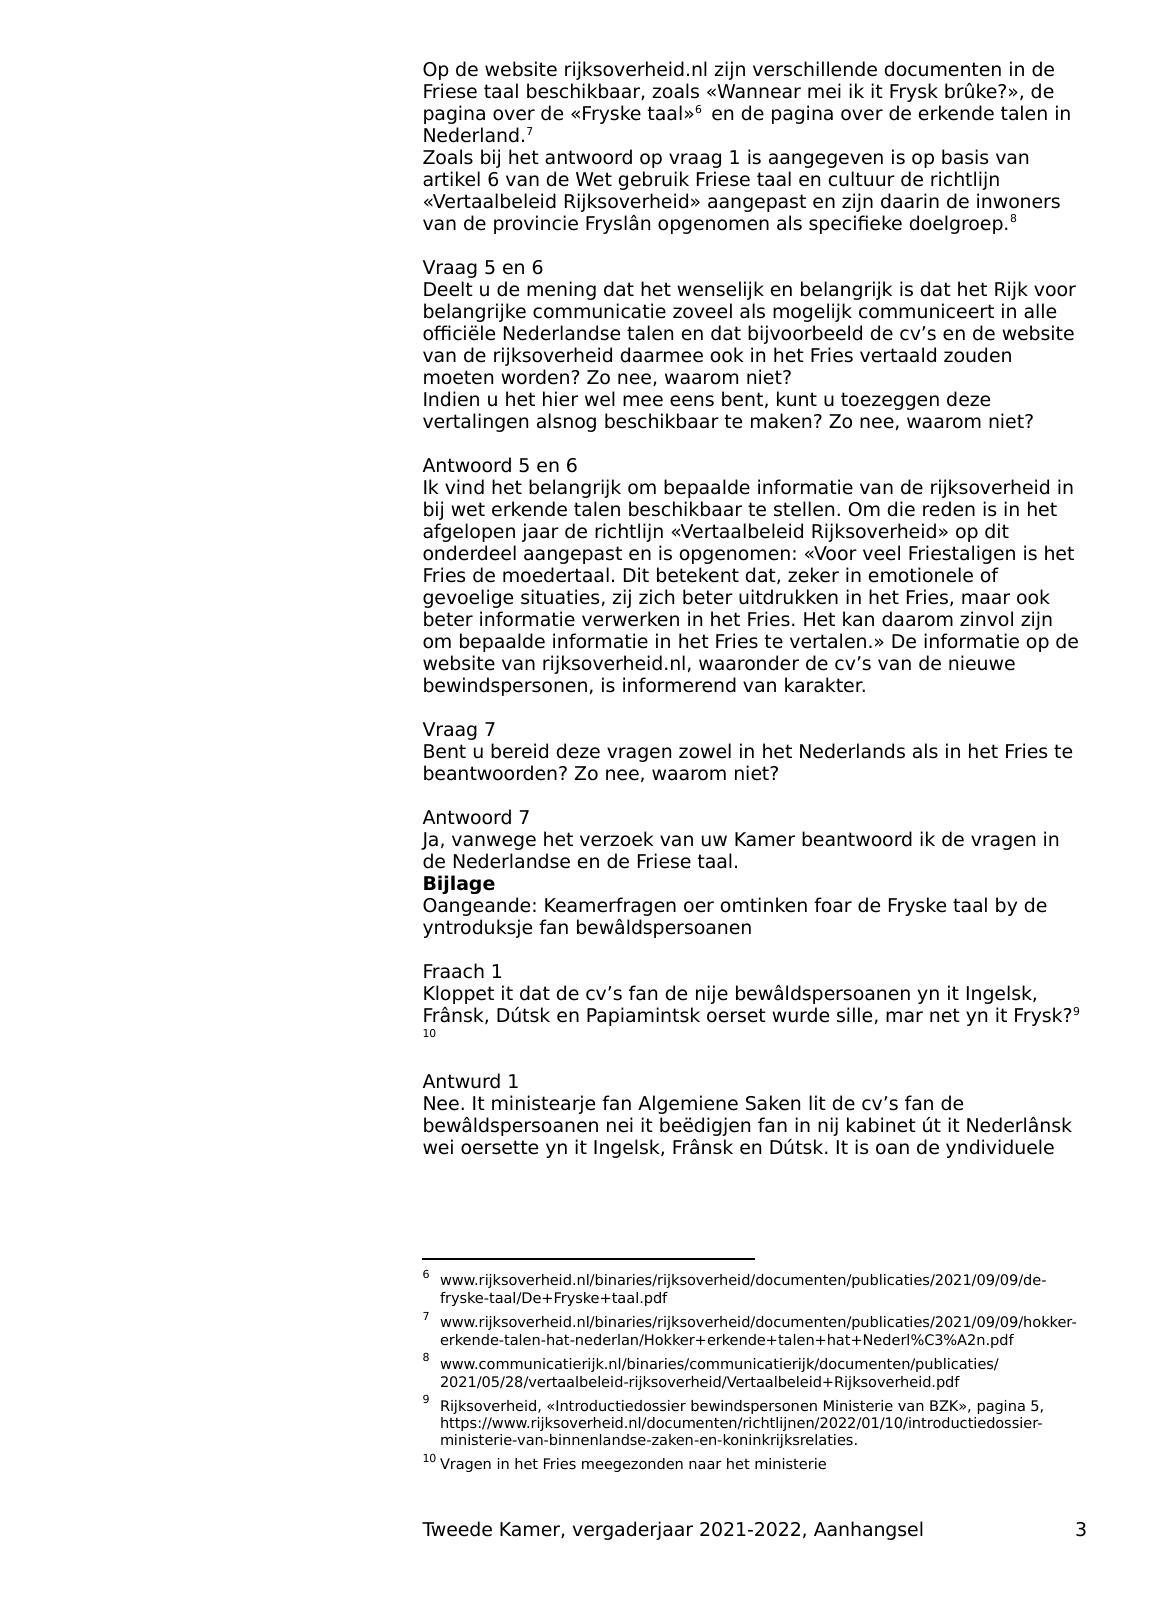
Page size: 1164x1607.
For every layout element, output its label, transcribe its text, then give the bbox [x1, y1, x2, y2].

text Antwoord 7 [422, 807, 1087, 829]
text www.rijksoverheid.nl/binaries/rijksoverheid/documenten/publicaties/2021/09/09/de-fryske-taal/De+Fryske+taal.pdf [422, 1268, 1087, 1307]
text Deelt u de mening dat het wenselijk en belangrijk is dat het Rijk voor belangrijke communicatie zoveel als mogelijk communiceert in alle officiële Nederlandse talen en dat bijvoorbeeld de cv’s en de website van de rijksoverheid daarmee ook in het Fries vertaald zouden moeten worden? Zo nee, waarom niet? [422, 279, 1087, 389]
text Vraag 5 en 6 [422, 257, 1087, 279]
text Fraach 1 [422, 961, 1087, 983]
text Indien u het hier wel mee eens bent, kunt u toezeggen deze vertalingen alsnog beschikbaar te maken? Zo nee, waarom niet? [422, 389, 1087, 433]
text Ik vind het belangrijk om bepaalde informatie van de rijksoverheid in bij wet erkende talen beschikbaar te stellen. Om die reden is in het afgelopen jaar de richtlijn «Vertaalbeleid Rijksoverheid» op dit onderdeel aangepast en is opgenomen: «Voor veel Friestaligen is het Fries de moedertaal. Dit betekent dat, zeker in emotionele of gevoelige situaties, zij zich beter uitdrukken in het Fries, maar ook beter informatie verwerken in het Fries. Het kan daarom zinvol zijn om bepaalde informatie in het Fries te vertalen.» De informatie op de website van rijksoverheid.nl, waaronder de cv’s van de nieuwe bewindspersonen, is informerend van karakter. [422, 477, 1087, 697]
text Zoals bij het antwoord op vraag 1 is aangegeven is op basis van artikel 6 van de Wet gebruik Friese taal en cultuur de richtlijn «Vertaalbeleid Rijksoverheid» aangepast en zijn daarin de inwoners van de provincie Fryslân opgenomen als specifieke doelgroep. [422, 147, 1087, 235]
text Vragen in het Fries meegezonden naar het ministerie [422, 1452, 1087, 1474]
text Kloppet it dat de cv’s fan de nije bewâldspersoanen yn it Ingelsk, Frânsk, Dútsk en Papiamintsk oerset wurde sille, mar net yn it Frysk? [422, 983, 1087, 1049]
text www.rijksoverheid.nl/binaries/rijksoverheid/documenten/publicaties/2021/09/09/hokker-erkende-talen-hat-nederlan/Hokker+erkende+talen+hat+Nederl%C3%A2n.pdf [422, 1310, 1087, 1349]
text Bent u bereid deze vragen zowel in het Nederlands als in het Fries te beantwoorden? Zo nee, waarom niet? [422, 741, 1087, 785]
text Antwoord 5 en 6 [422, 455, 1087, 477]
text www.communicatierijk.nl/binaries/communicatierijk/documenten/publicaties/2021/05/28/vertaalbeleid-rijksoverheid/Vertaalbeleid+Rijksoverheid.pdf [422, 1352, 1087, 1391]
text Ja, vanwege het verzoek van uw Kamer beantwoord ik de vragen in de Nederlandse en de Friese taal. [422, 829, 1087, 873]
text Op de website rijksoverheid.nl zijn verschillende documenten in de Friese taal beschikbaar, zoals «Wannear mei ik it Frysk brûke?», de pagina over de «Fryske taal» en de pagina over de erkende talen in Nederland. [422, 59, 1087, 147]
text Antwurd 1 [422, 1071, 1087, 1093]
text Vraag 7 [422, 719, 1087, 741]
text Nee. It ministearje fan Algemiene Saken lit de cv’s fan de bewâldspersoanen nei it beëdigjen fan in nij kabinet út it Nederlânsk wei oersette yn it Ingelsk, Frânsk en Dútsk. It is oan de yndividuele [422, 1093, 1087, 1159]
text Oangeande: Keamerfragen oer omtinken foar de Fryske taal by de yntroduksje fan bewâldspersoanen [422, 895, 1087, 939]
text Bijlage [422, 873, 1087, 895]
text Rijksoverheid, «Introductiedossier bewindspersonen Ministerie van BZK», pagina 5, https://www.rijksoverheid.nl/documenten/richtlijnen/2022/01/10/introductiedossier-ministerie-van-binnenlandse-zaken-en-koninkrijksrelaties. [422, 1393, 1087, 1449]
